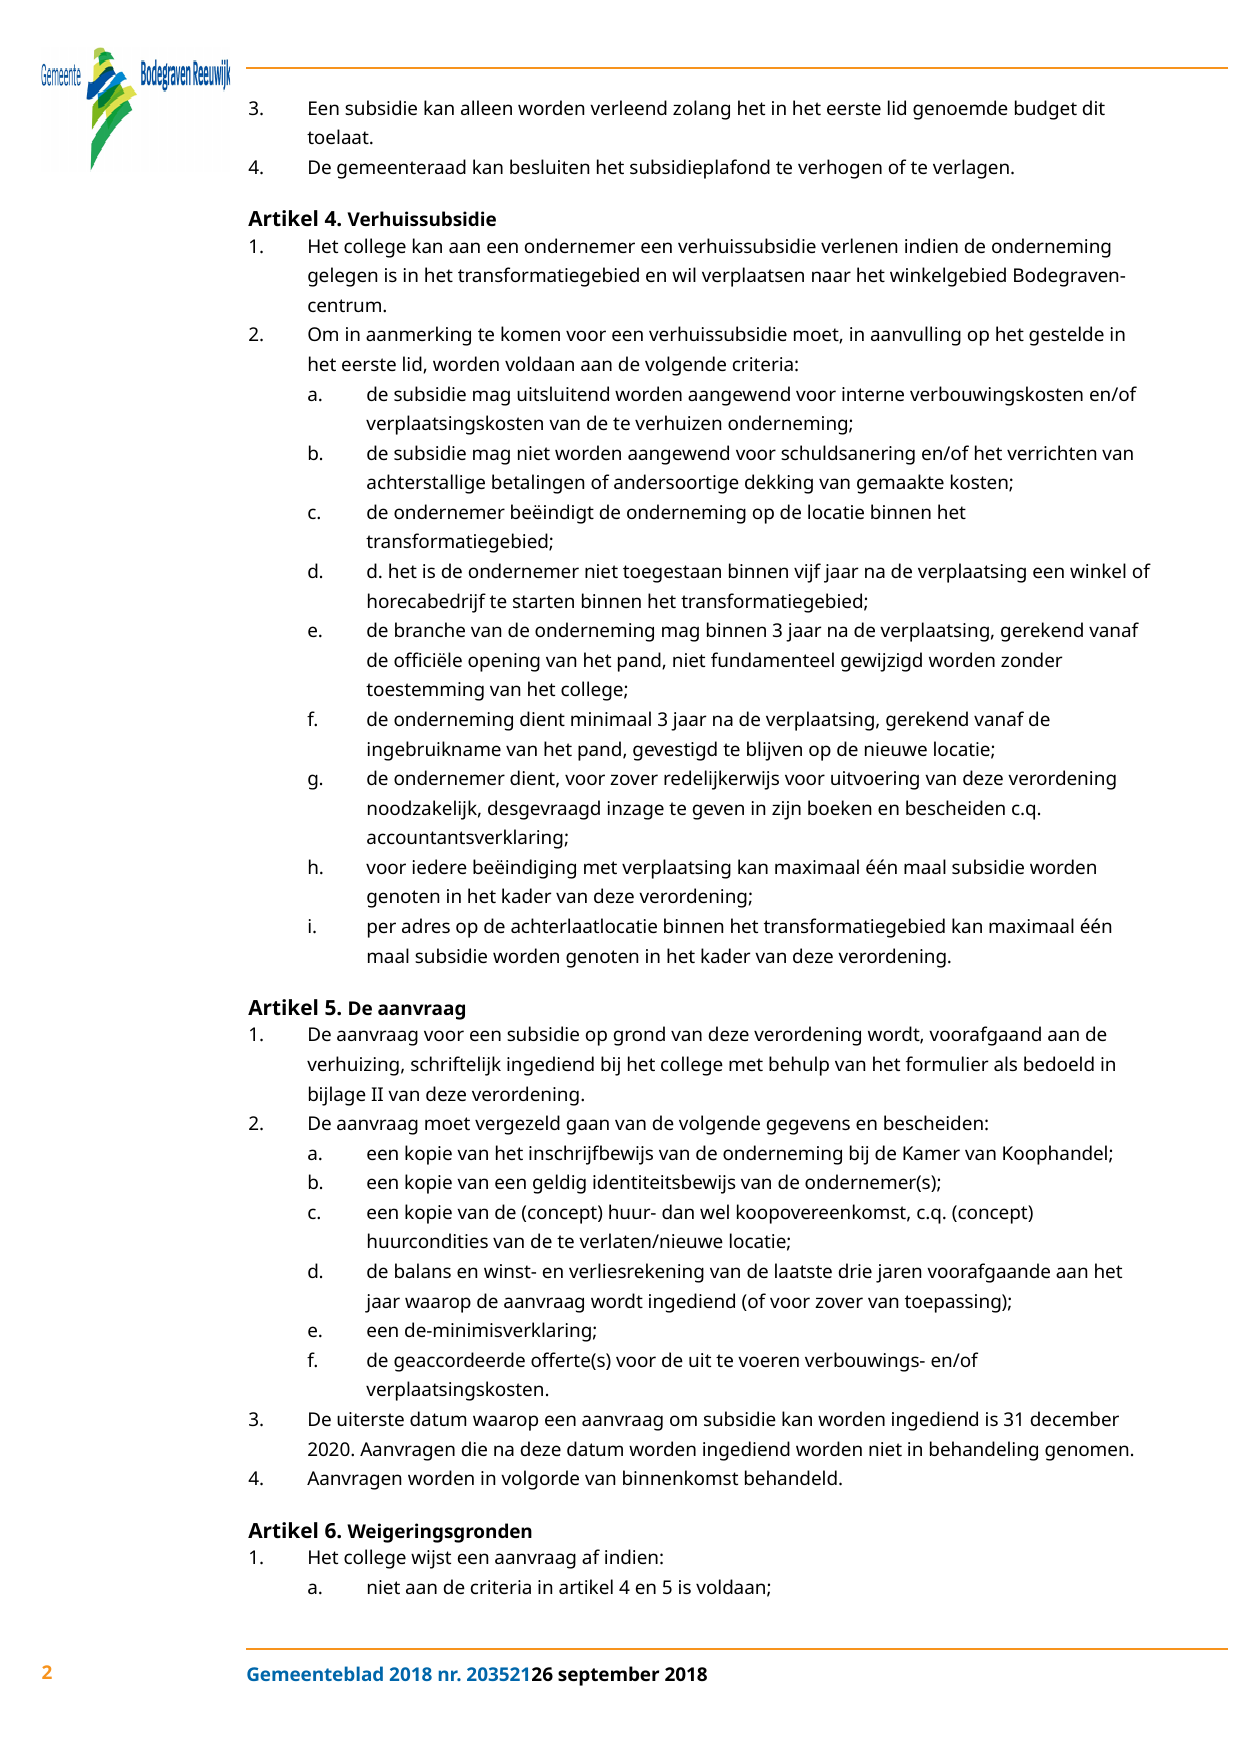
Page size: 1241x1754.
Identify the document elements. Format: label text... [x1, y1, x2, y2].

list de branche van de onderneming mag binnen 3 jaar na de verplaatsing, gerekend vanaf de officiële opening van het pand, niet fundamenteel gewijzigd worden zonder toestemming van het college; [307, 617, 1152, 702]
list Aanvragen worden in volgorde van binnenkomst behandeld. [248, 1465, 1152, 1491]
list de ondernemer dient, voor zover redelijkerwijs voor uitvoering van deze verordening noodzakelijk, desgevraagd inzage te geven in zijn boeken en bescheiden c.q. accountantsverklaring; [307, 765, 1152, 850]
text Artikel 6. Weigeringsgronden [248, 1516, 1152, 1544]
list de subsidie mag uitsluitend worden aangewend voor interne verbouwingskosten en/of verplaatsingskosten van de te verhuizen onderneming; [307, 381, 1152, 436]
list een kopie van de (concept) huur- dan wel koopovereenkomst, c.q. (concept) huurcondities van de te verlaten/nieuwe locatie; [307, 1199, 1152, 1254]
picture [41, 47, 231, 172]
list voor iedere beëindiging met verplaatsing kan maximaal één maal subsidie worden genoten in het kader van deze verordening; [307, 854, 1152, 909]
list De gemeenteraad kan besluiten het subsidieplafond te verhogen of te verlagen. [248, 154, 1152, 180]
list de onderneming dient minimaal 3 jaar na de verplaatsing, gerekend vanaf de ingebruikname van het pand, gevestigd te blijven op de nieuwe locatie; [307, 706, 1152, 761]
text Artikel 5. De aanvraag [248, 993, 1152, 1022]
list de ondernemer beëindigt de onderneming op de locatie binnen het transformatiegebied; [307, 499, 1152, 554]
list per adres op de achterlaatlocatie binnen het transformatiegebied kan maximaal één maal subsidie worden genoten in het kader van deze verordening. [307, 913, 1152, 968]
list niet aan de criteria in artikel 4 en 5 is voldaan; [307, 1574, 1152, 1599]
list De aanvraag moet vergezeld gaan van de volgende gegevens en bescheiden: [248, 1110, 1152, 1136]
list Een subsidie kan alleen worden verleend zolang het in het eerste lid genoemde budget dit toelaat. [248, 95, 1152, 150]
list de subsidie mag niet worden aangewend voor schuldsanering en/of het verrichten van achterstallige betalingen of andersoortige dekking van gemaakte kosten; [307, 440, 1152, 495]
list d. het is de ondernemer niet toegestaan binnen vijf jaar na de verplaatsing een winkel of horecabedrijf te starten binnen het transformatiegebied; [307, 558, 1152, 613]
list Het college kan aan een ondernemer een verhuissubsidie verlenen indien de onderneming gelegen is in het transformatiegebied en wil verplaatsen naar het winkelgebied Bodegraven-centrum. [248, 233, 1152, 318]
list een kopie van het inschrijfbewijs van de onderneming bij de Kamer van Koophandel; [307, 1140, 1152, 1166]
list De uiterste datum waarop een aanvraag om subsidie kan worden ingediend is 31 december 2020. Aanvragen die na deze datum worden ingediend worden niet in behandeling genomen. [248, 1406, 1152, 1462]
list een kopie van een geldig identiteitsbewijs van de ondernemer(s); [307, 1169, 1152, 1195]
list Om in aanmerking te komen voor een verhuissubsidie moet, in aanvulling op het gestelde in het eerste lid, worden voldaan aan de volgende criteria: [248, 322, 1152, 377]
list de geaccordeerde offerte(s) voor de uit te voeren verbouwings- en/of verplaatsingskosten. [307, 1347, 1152, 1402]
list een de-minimisverklaring; [307, 1317, 1152, 1343]
list de balans en winst- en verliesrekening van de laatste drie jaren voorafgaande aan het jaar waarop de aanvraag wordt ingediend (of voor zover van toepassing); [307, 1258, 1152, 1314]
text Artikel 4. Verhuissubsidie [248, 204, 1152, 233]
list Het college wijst een aanvraag af indien: [248, 1544, 1152, 1570]
list De aanvraag voor een subsidie op grond van deze verordening wordt, voorafgaand aan de verhuizing, schriftelijk ingediend bij het college met behulp van het formulier als bedoeld in bijlage II van deze verordening. [248, 1022, 1152, 1107]
